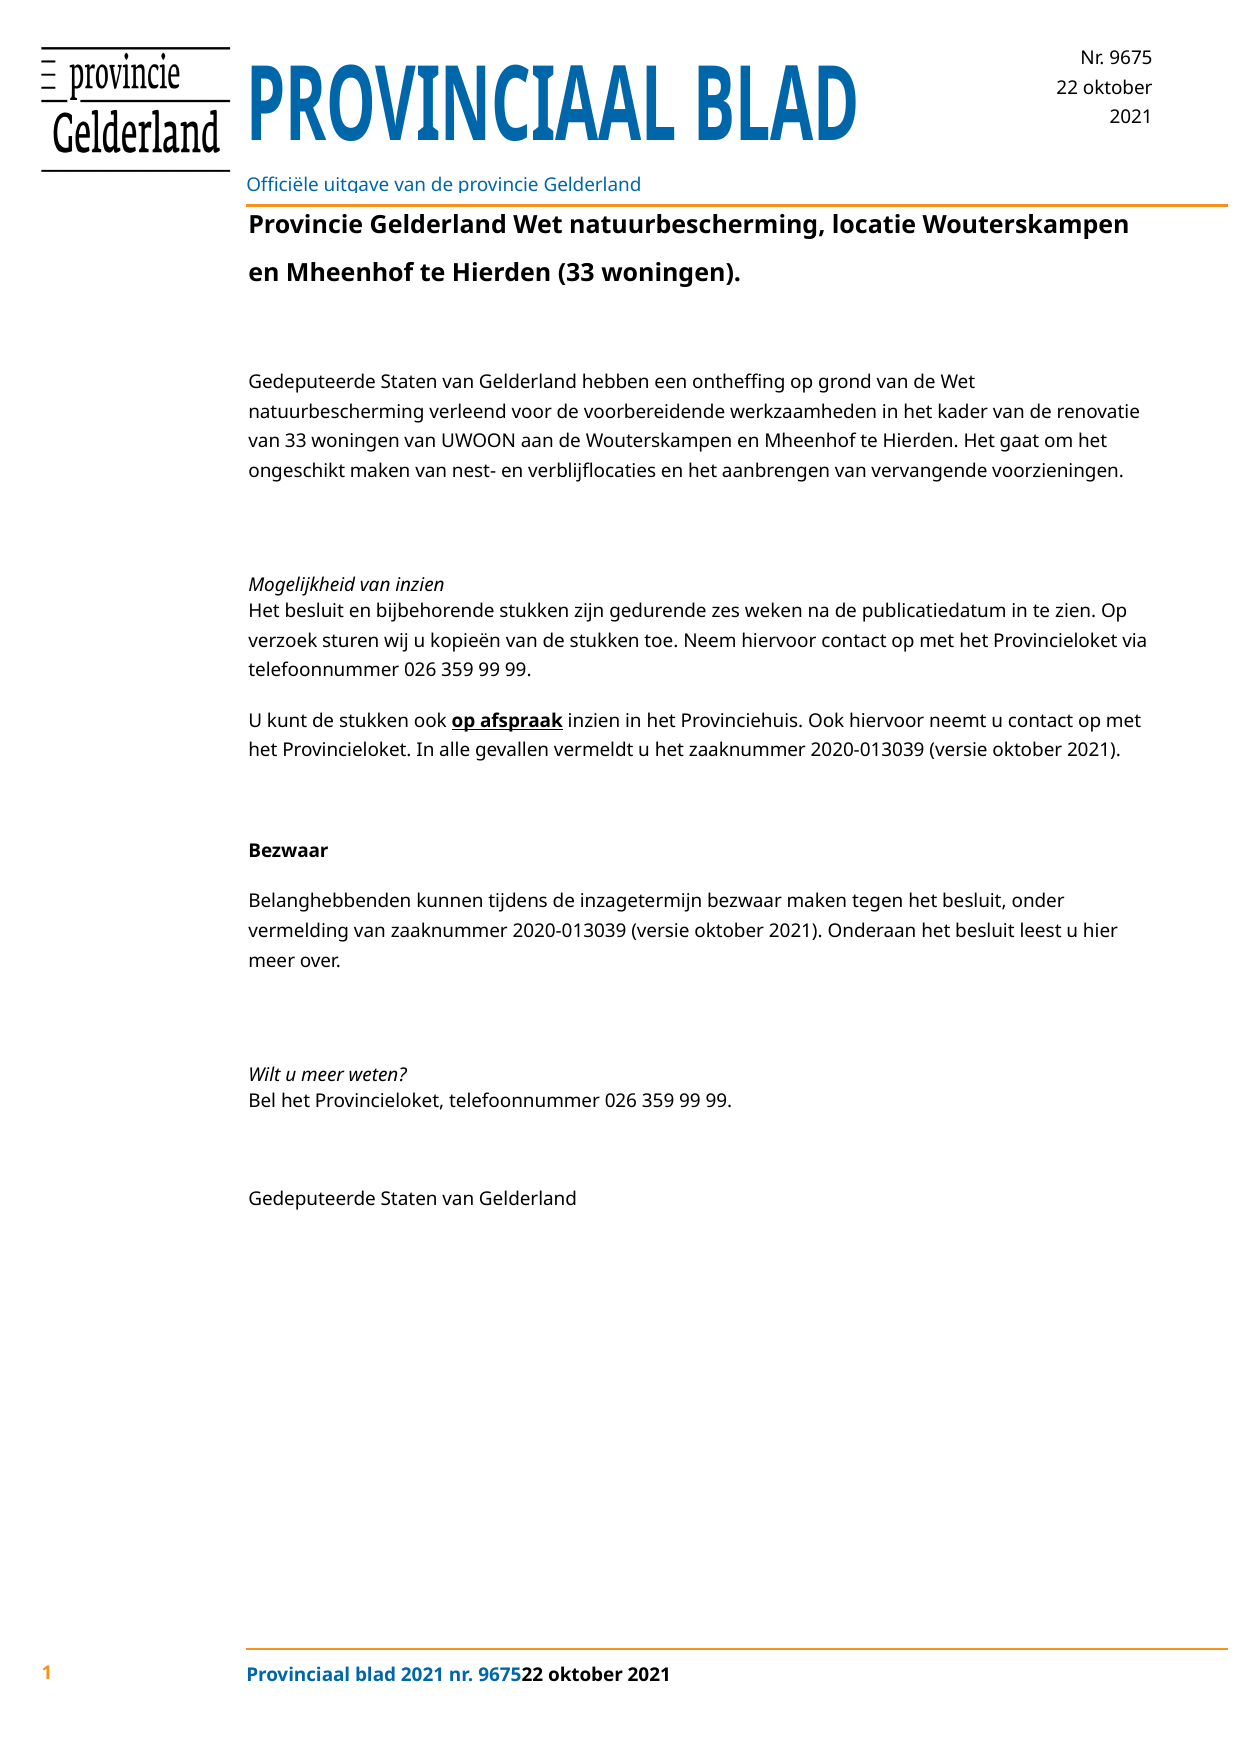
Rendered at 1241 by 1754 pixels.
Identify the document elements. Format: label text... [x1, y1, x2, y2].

text Provincie Gelderland Wet natuurbescherming, locatie Wouterskampen en Mheenhof te Hierden (33 woningen). [248, 207, 1152, 288]
picture [41, 47, 231, 172]
text Het besluit en bijbehorende stukken zijn gedurende zes weken na de publicatiedatum in te zien. Op verzoek sturen wij u kopieën van de stukken toe. Neem hiervoor contact op met het Provincieloket via telefoonnummer 026 359 99 99. [248, 597, 1152, 682]
text Belanghebbenden kunnen tijdens de inzagetermijn bezwaar maken tegen het besluit, onder vermelding van zaaknummer 2020-013039 (versie oktober 2021). Onderaan het besluit leest u hier meer over. [248, 888, 1152, 972]
text Wilt u meer weten? [248, 1061, 1152, 1087]
text U kunt de stukken ook op afspraak inzien in het Provinciehuis. Ook hiervoor neemt u contact op met het Provincieloket. In alle gevallen vermeldt u het zaaknummer 2020-013039 (versie oktober 2021). [248, 707, 1152, 762]
text Bel het Provincieloket, telefoonnummer 026 359 99 99. [248, 1087, 1152, 1113]
text Gedeputeerde Staten van Gelderland [248, 1185, 1152, 1211]
text Mogelijkheid van inzien [248, 571, 1152, 597]
text Gedeputeerde Staten van Gelderland hebben een ontheffing op grond van de Wet natuurbescherming verleend voor de voorbereidende werkzaamheden in het kader van de renovatie van 33 woningen van UWOON aan de Wouterskampen en Mheenhof te Hierden. Het gaat om het ongeschikt maken van nest- en verblijflocaties en het aanbrengen van vervangende voorzieningen. [248, 368, 1152, 483]
text Bezwaar [248, 837, 1152, 863]
